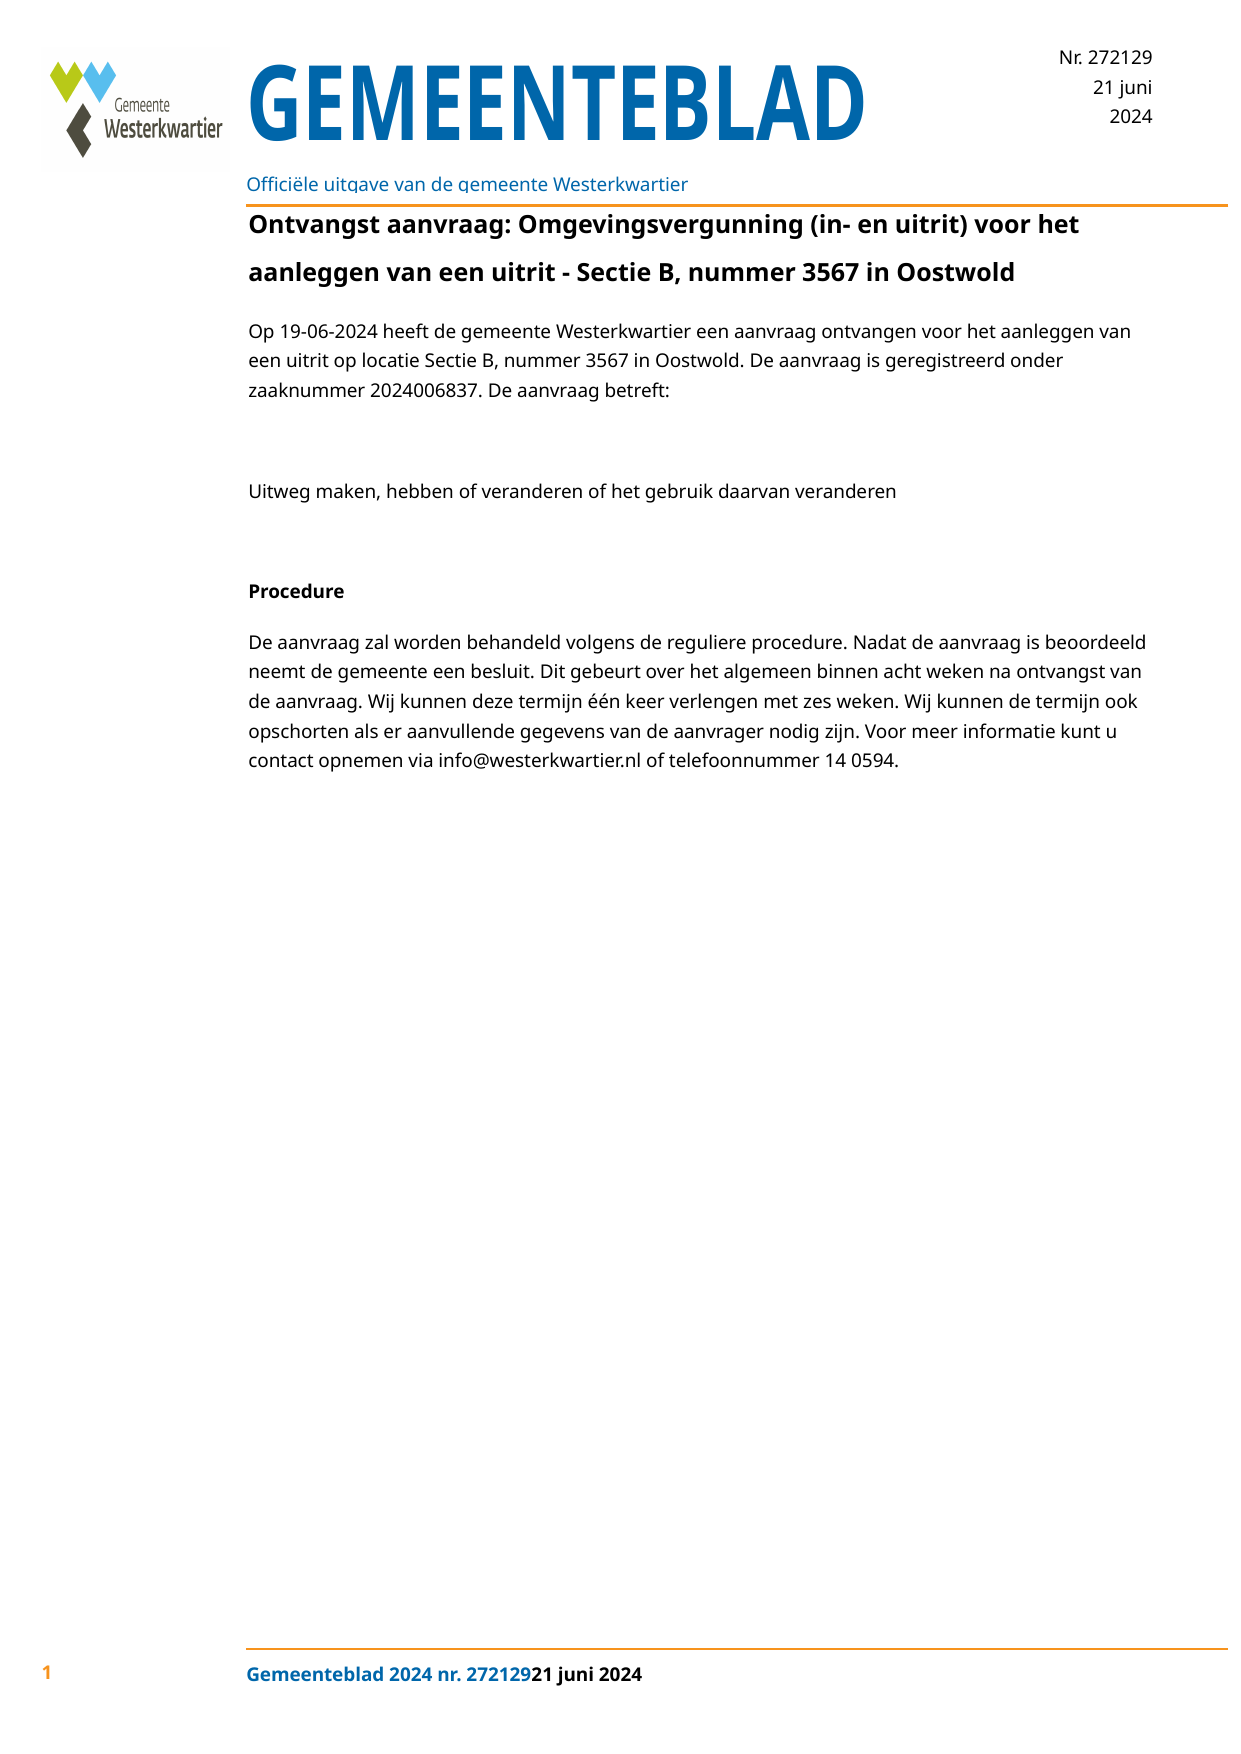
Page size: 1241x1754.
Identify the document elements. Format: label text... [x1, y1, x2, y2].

text De aanvraag zal worden behandeld volgens de reguliere procedure. Nadat de aanvraag is beoordeeld neemt de gemeente een besluit. Dit gebeurt over het algemeen binnen acht weken na ontvangst van de aanvraag. Wij kunnen deze termijn één keer verlengen met zes weken. Wij kunnen de termijn ook opschorten als er aanvullende gegevens van de aanvrager nodig zijn. Voor meer informatie kunt u contact opnemen via info@westerkwartier.nl of telefoonnummer 14 0594. [248, 629, 1152, 773]
text Procedure [248, 579, 1152, 604]
text Uitweg maken, hebben of veranderen of het gebruik daarvan veranderen [248, 478, 1152, 504]
text Ontvangst aanvraag: Omgevingsvergunning (in- en uitrit) voor het aanleggen van een uitrit - Sectie B, nummer 3567 in Oostwold [248, 207, 1152, 288]
text Op 19-06-2024 heeft de gemeente Westerkwartier een aanvraag ontvangen voor het aanleggen van een uitrit op locatie Sectie B, nummer 3567 in Oostwold. De aanvraag is geregistreerd onder zaaknummer 2024006837. De aanvraag betreft: [248, 318, 1152, 403]
picture [41, 47, 231, 172]
